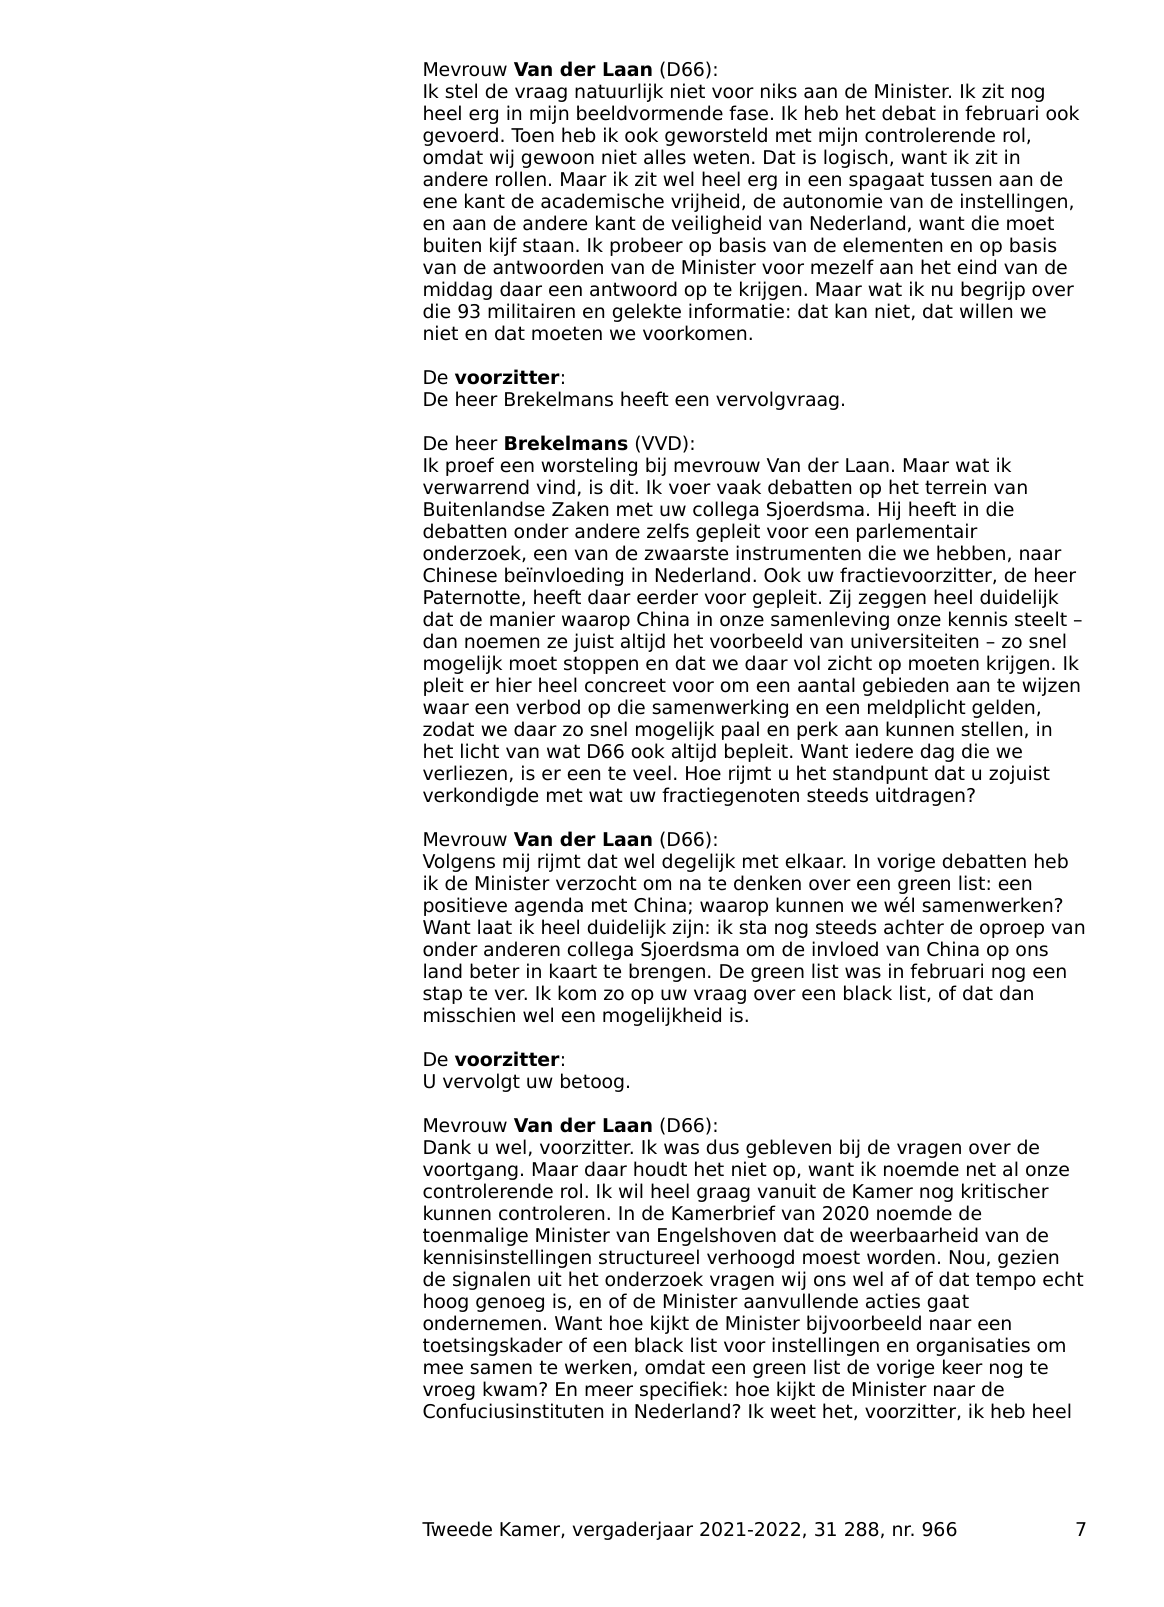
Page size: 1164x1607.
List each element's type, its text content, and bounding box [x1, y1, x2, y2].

text Volgens mij rijmt dat wel degelijk met elkaar. In vorige debatten heb ik de Minister verzocht om na te denken over een green list: een positieve agenda met China; waarop kunnen we wél samenwerken? Want laat ik heel duidelijk zijn: ik sta nog steeds achter de oproep van onder anderen collega Sjoerdsma om de invloed van China op ons land beter in kaart te brengen. De green list was in februari nog een stap te ver. Ik kom zo op uw vraag over een black list, of dat dan misschien wel een mogelijkheid is. [422, 851, 1087, 1027]
text Dank u wel, voorzitter. Ik was dus gebleven bij de vragen over de voortgang. Maar daar houdt het niet op, want ik noemde net al onze controlerende rol. Ik wil heel graag vanuit de Kamer nog kritischer kunnen controleren. In de Kamerbrief van 2020 noemde de toenmalige Minister van Engelshoven dat de weerbaarheid van de kennisinstellingen structureel verhoogd moest worden. Nou, gezien de signalen uit het onderzoek vragen wij ons wel af of dat tempo echt hoog genoeg is, en of de Minister aanvullende acties gaat ondernemen. Want hoe kijkt de Minister bijvoorbeeld naar een toetsingskader of een black list voor instellingen en organisaties om mee samen te werken, omdat een green list de vorige keer nog te vroeg kwam? En meer specifiek: hoe kijkt de Minister naar de Confuciusinstituten in Nederland? Ik weet het, voorzitter, ik heb heel [422, 1137, 1087, 1423]
text Ik stel de vraag natuurlijk niet voor niks aan de Minister. Ik zit nog heel erg in mijn beeldvormende fase. Ik heb het debat in februari ook gevoerd. Toen heb ik ook geworsteld met mijn controlerende rol, omdat wij gewoon niet alles weten. Dat is logisch, want ik zit in andere rollen. Maar ik zit wel heel erg in een spagaat tussen aan de ene kant de academische vrijheid, de autonomie van de instellingen, en aan de andere kant de veiligheid van Nederland, want die moet buiten kijf staan. Ik probeer op basis van de elementen en op basis van de antwoorden van de Minister voor mezelf aan het eind van de middag daar een antwoord op te krijgen. Maar wat ik nu begrijp over die 93 militairen en gelekte informatie: dat kan niet, dat willen we niet en dat moeten we voorkomen. [422, 81, 1087, 345]
text Mevrouw Van der Laan (D66): [422, 1115, 1087, 1137]
text De voorzitter: [422, 367, 1087, 389]
text De voorzitter: [422, 1049, 1087, 1071]
text De heer Brekelmans heeft een vervolgvraag. [422, 389, 1087, 411]
text Ik proef een worsteling bij mevrouw Van der Laan. Maar wat ik verwarrend vind, is dit. Ik voer vaak debatten op het terrein van Buitenlandse Zaken met uw collega Sjoerdsma. Hij heeft in die debatten onder andere zelfs gepleit voor een parlementair onderzoek, een van de zwaarste instrumenten die we hebben, naar Chinese beïnvloeding in Nederland. Ook uw fractievoorzitter, de heer Paternotte, heeft daar eerder voor gepleit. Zij zeggen heel duidelijk dat de manier waarop China in onze samenleving onze kennis steelt – dan noemen ze juist altijd het voorbeeld van universiteiten – zo snel mogelijk moet stoppen en dat we daar vol zicht op moeten krijgen. Ik pleit er hier heel concreet voor om een aantal gebieden aan te wijzen waar een verbod op die samenwerking en een meldplicht gelden, zodat we daar zo snel mogelijk paal en perk aan kunnen stellen, in het licht van wat D66 ook altijd bepleit. Want iedere dag die we verliezen, is er een te veel. Hoe rijmt u het standpunt dat u zojuist verkondigde met wat uw fractiegenoten steeds uitdragen? [422, 455, 1087, 807]
text Mevrouw Van der Laan (D66): [422, 59, 1087, 81]
text De heer Brekelmans (VVD): [422, 433, 1087, 455]
text U vervolgt uw betoog. [422, 1071, 1087, 1093]
text Mevrouw Van der Laan (D66): [422, 829, 1087, 851]
